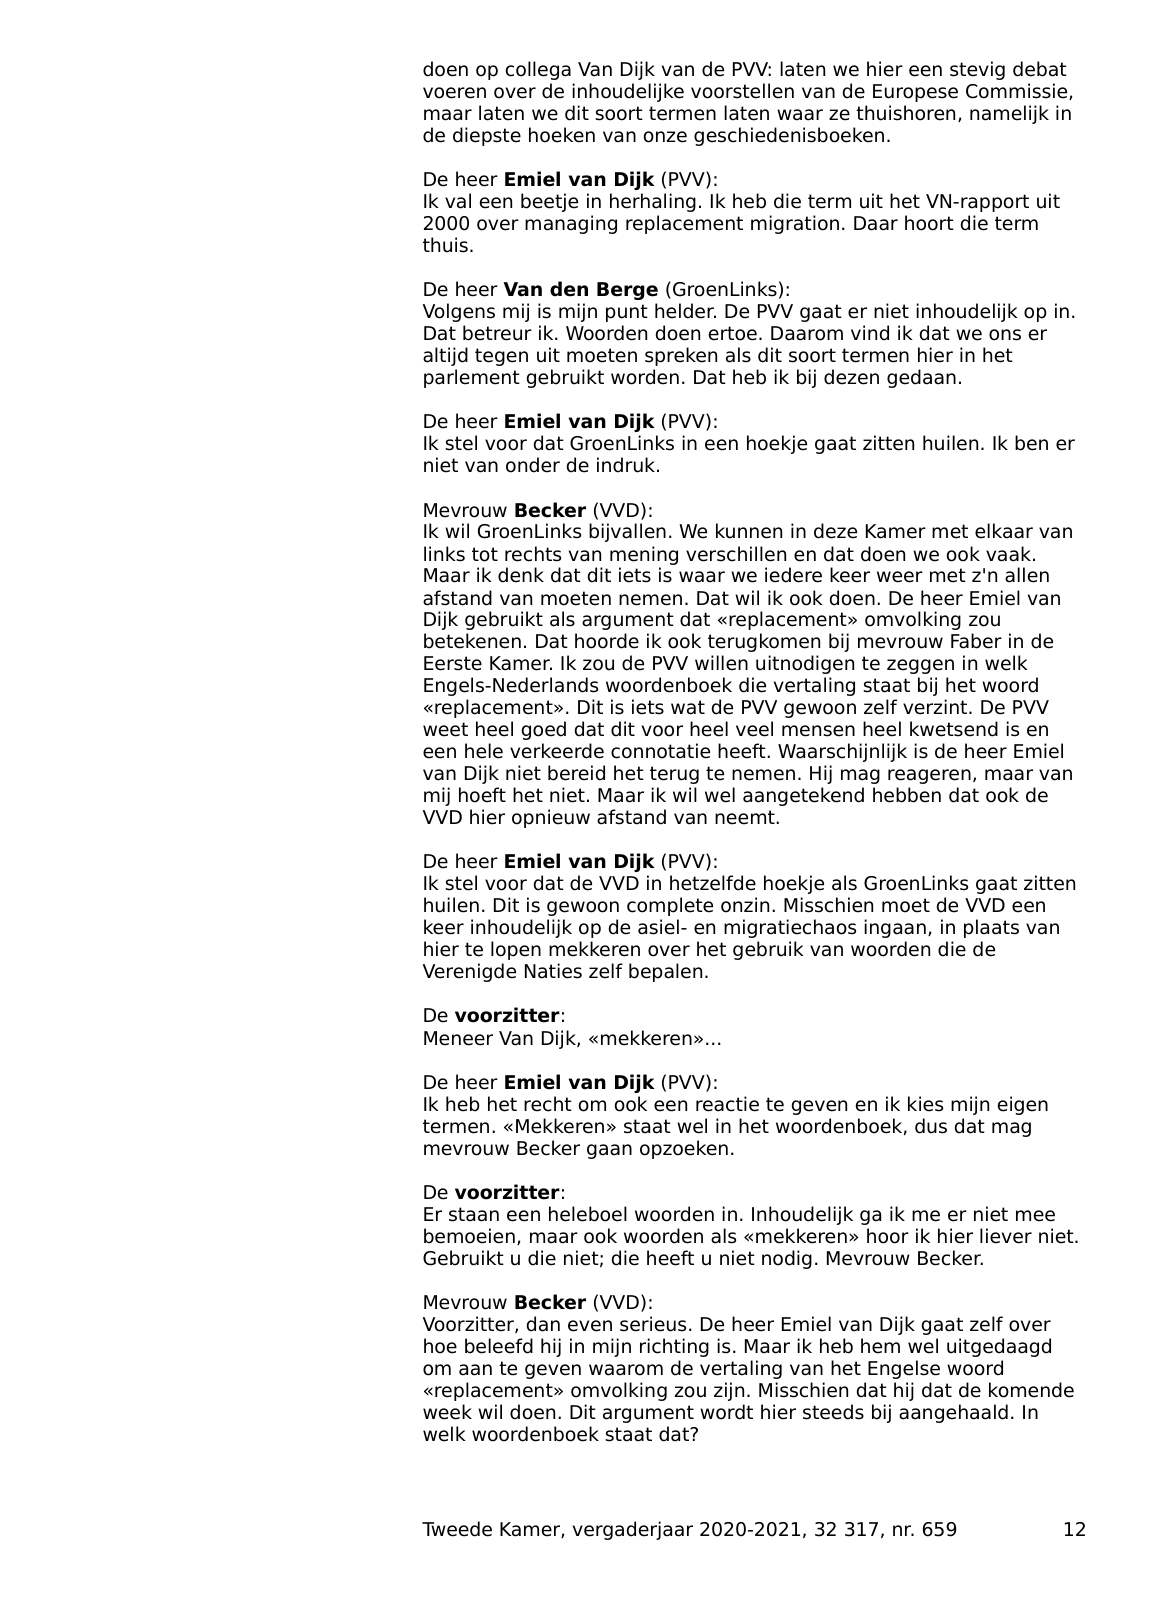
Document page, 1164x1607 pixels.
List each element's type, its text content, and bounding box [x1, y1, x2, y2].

text doen op collega Van Dijk van de PVV: laten we hier een stevig debat voeren over de inhoudelijke voorstellen van de Europese Commissie, maar laten we dit soort termen laten waar ze thuishoren, namelijk in de diepste hoeken van onze geschiedenisboeken. [422, 59, 1087, 147]
text Ik wil GroenLinks bijvallen. We kunnen in deze Kamer met elkaar van links tot rechts van mening verschillen en dat doen we ook vaak. Maar ik denk dat dit iets is waar we iedere keer weer met z'n allen afstand van moeten nemen. Dat wil ik ook doen. De heer Emiel van Dijk gebruikt als argument dat «replacement» omvolking zou betekenen. Dat hoorde ik ook terugkomen bij mevrouw Faber in de Eerste Kamer. Ik zou de PVV willen uitnodigen te zeggen in welk Engels-Nederlands woordenboek die vertaling staat bij het woord «replacement». Dit is iets wat de PVV gewoon zelf verzint. De PVV weet heel goed dat dit voor heel veel mensen heel kwetsend is en een hele verkeerde connotatie heeft. Waarschijnlijk is de heer Emiel van Dijk niet bereid het terug te nemen. Hij mag reageren, maar van mij hoeft het niet. Maar ik wil wel aangetekend hebben dat ook de VVD hier opnieuw afstand van neemt. [422, 521, 1087, 829]
text Er staan een heleboel woorden in. Inhoudelijk ga ik me er niet mee bemoeien, maar ook woorden als «mekkeren» hoor ik hier liever niet. Gebruikt u die niet; die heeft u niet nodig. Mevrouw Becker. [422, 1204, 1087, 1269]
text Voorzitter, dan even serieus. De heer Emiel van Dijk gaat zelf over hoe beleefd hij in mijn richting is. Maar ik heb hem wel uitgedaagd om aan te geven waarom de vertaling van het Engelse woord «replacement» omvolking zou zijn. Misschien dat hij dat de komende week wil doen. Dit argument wordt hier steeds bij aangehaald. In welk woordenboek staat dat? [422, 1314, 1087, 1446]
text Ik stel voor dat GroenLinks in een hoekje gaat zitten huilen. Ik ben er niet van onder de indruk. [422, 433, 1087, 477]
text Volgens mij is mijn punt helder. De PVV gaat er niet inhoudelijk op in. Dat betreur ik. Woorden doen ertoe. Daarom vind ik dat we ons er altijd tegen uit moeten spreken als dit soort termen hier in het parlement gebruikt worden. Dat heb ik bij dezen gedaan. [422, 301, 1087, 389]
text Mevrouw Becker (VVD): [422, 1292, 1087, 1314]
text Meneer Van Dijk, «mekkeren»... [422, 1027, 1087, 1049]
text Ik stel voor dat de VVD in hetzelfde hoekje als GroenLinks gaat zitten huilen. Dit is gewoon complete onzin. Misschien moet de VVD een keer inhoudelijk op de asiel- en migratiechaos ingaan, in plaats van hier te lopen mekkeren over het gebruik van woorden die de Verenigde Naties zelf bepalen. [422, 873, 1087, 983]
text Mevrouw Becker (VVD): [422, 499, 1087, 521]
text Ik heb het recht om ook een reactie te geven en ik kies mijn eigen termen. «Mekkeren» staat wel in het woordenboek, dus dat mag mevrouw Becker gaan opzoeken. [422, 1093, 1087, 1159]
text Ik val een beetje in herhaling. Ik heb die term uit het VN-rapport uit 2000 over managing replacement migration. Daar hoort die term thuis. [422, 191, 1087, 257]
text De heer Emiel van Dijk (PVV): [422, 169, 1087, 191]
text De voorzitter: [422, 1005, 1087, 1027]
text De voorzitter: [422, 1182, 1087, 1204]
text De heer Emiel van Dijk (PVV): [422, 411, 1087, 433]
text De heer Emiel van Dijk (PVV): [422, 851, 1087, 873]
text De heer Van den Berge (GroenLinks): [422, 279, 1087, 301]
text De heer Emiel van Dijk (PVV): [422, 1072, 1087, 1093]
